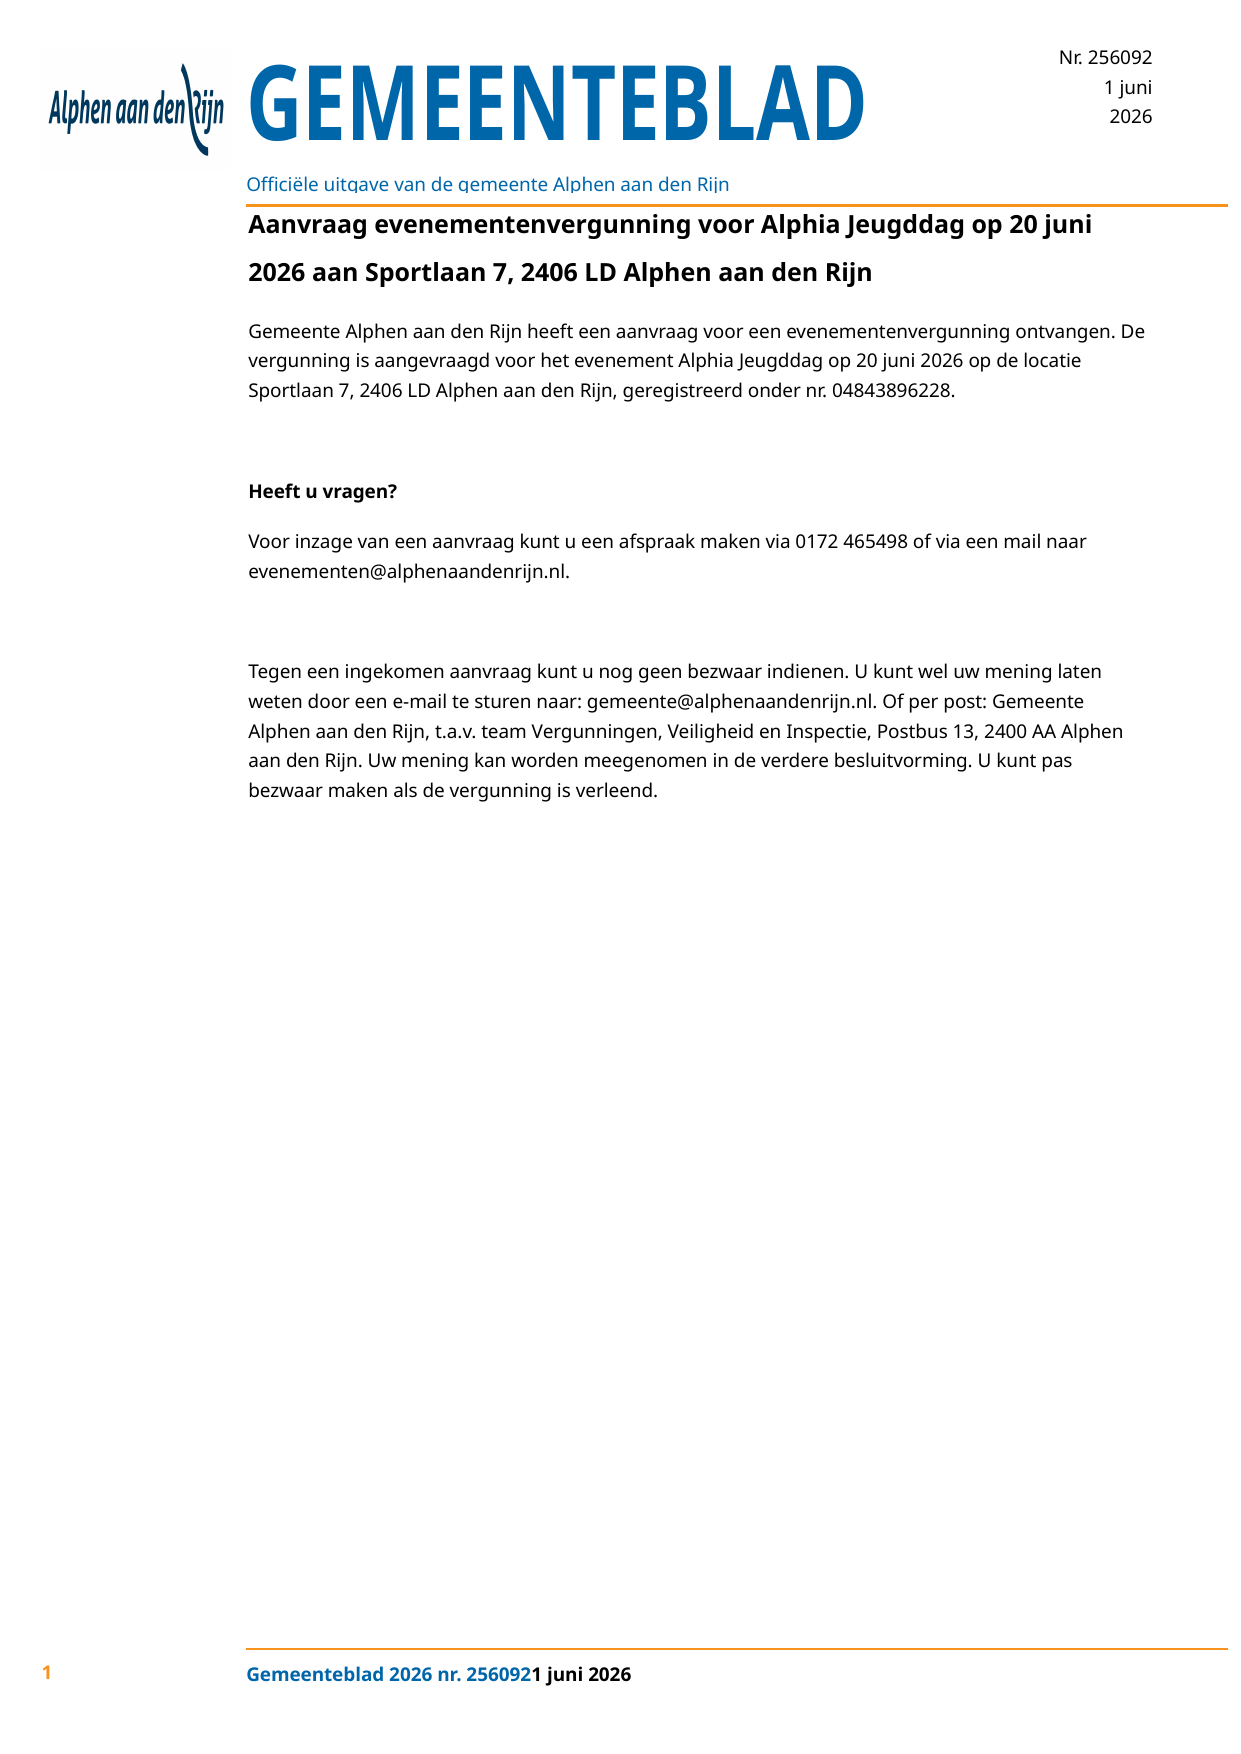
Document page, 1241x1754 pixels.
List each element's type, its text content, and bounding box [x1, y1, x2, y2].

picture [41, 47, 231, 172]
text Gemeente Alphen aan den Rijn heeft een aanvraag voor een evenementenvergunning ontvangen. De vergunning is aangevraagd voor het evenement Alphia Jeugddag op 20 juni 2026 op de locatie Sportlaan 7, 2406 LD Alphen aan den Rijn, geregistreerd onder nr. 04843896228. [248, 318, 1152, 403]
text Voor inzage van een aanvraag kunt u een afspraak maken via 0172 465498 of via een mail naar evenementen@alphenaandenrijn.nl. [248, 528, 1152, 584]
text Aanvraag evenementenvergunning voor Alphia Jeugddag op 20 juni 2026 aan Sportlaan 7, 2406 LD Alphen aan den Rijn [248, 207, 1152, 288]
text Tegen een ingekomen aanvraag kunt u nog geen bezwaar indienen. U kunt wel uw mening laten weten door een e-mail te sturen naar: gemeente@alphenaandenrijn.nl. Of per post: Gemeente Alphen aan den Rijn, t.a.v. team Vergunningen, Veiligheid en Inspectie, Postbus 13, 2400 AA Alphen aan den Rijn. Uw mening kan worden meegenomen in de verdere besluitvorming. U kunt pas bezwaar maken als de vergunning is verleend. [248, 659, 1152, 803]
text Heeft u vragen? [248, 478, 1152, 504]
